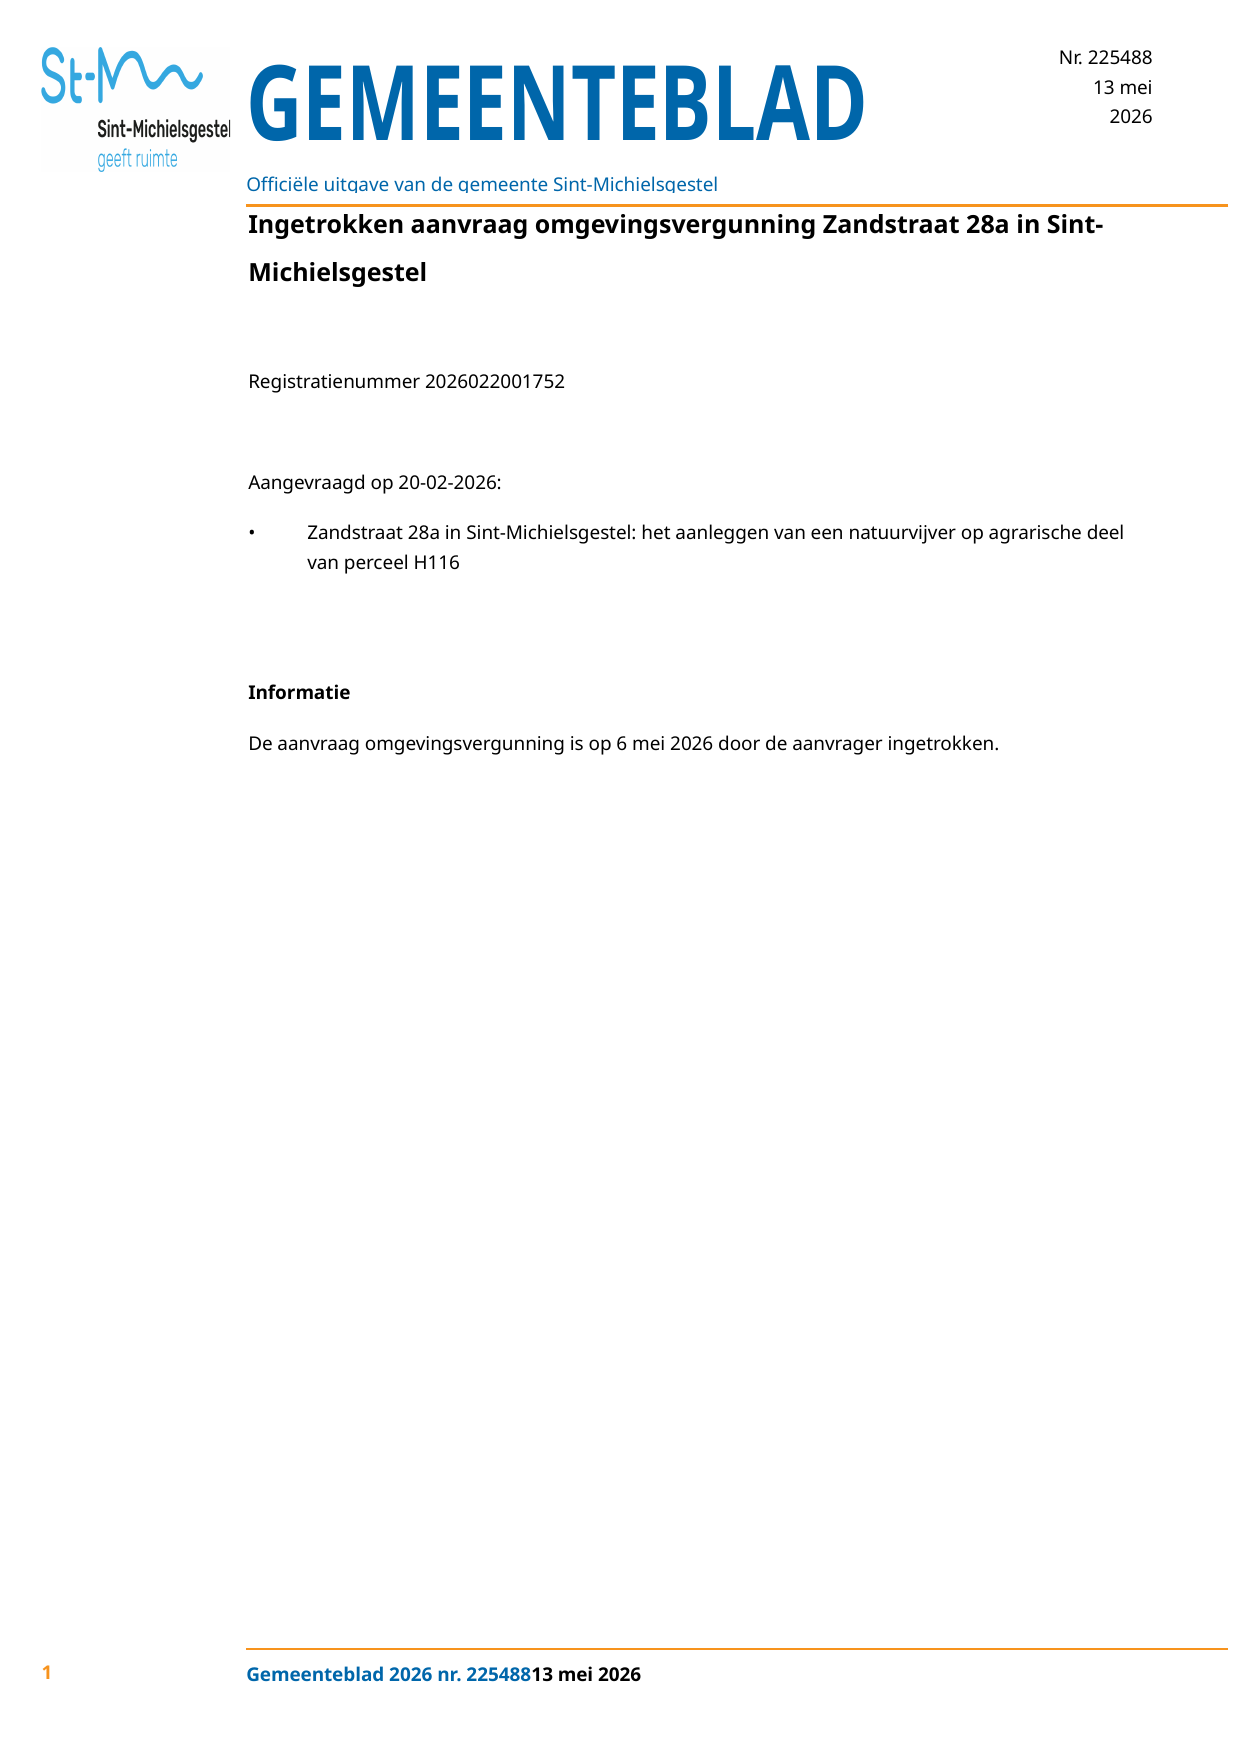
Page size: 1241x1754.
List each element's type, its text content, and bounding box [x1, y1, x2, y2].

text Registratienummer 2026022001752 [248, 368, 1152, 394]
picture [41, 47, 231, 172]
text De aanvraag omgevingsvergunning is op 6 mei 2026 door de aanvrager ingetrokken. [248, 730, 1152, 756]
text Informatie [248, 679, 1152, 705]
text Aangevraagd op 20-02-2026: [248, 469, 1152, 495]
list Zandstraat 28a in Sint-Michielsgestel: het aanleggen van een natuurvijver op agrarische deel van perceel H116 [248, 519, 1152, 575]
text Ingetrokken aanvraag omgevingsvergunning Zandstraat 28a in Sint-Michielsgestel [248, 207, 1152, 288]
